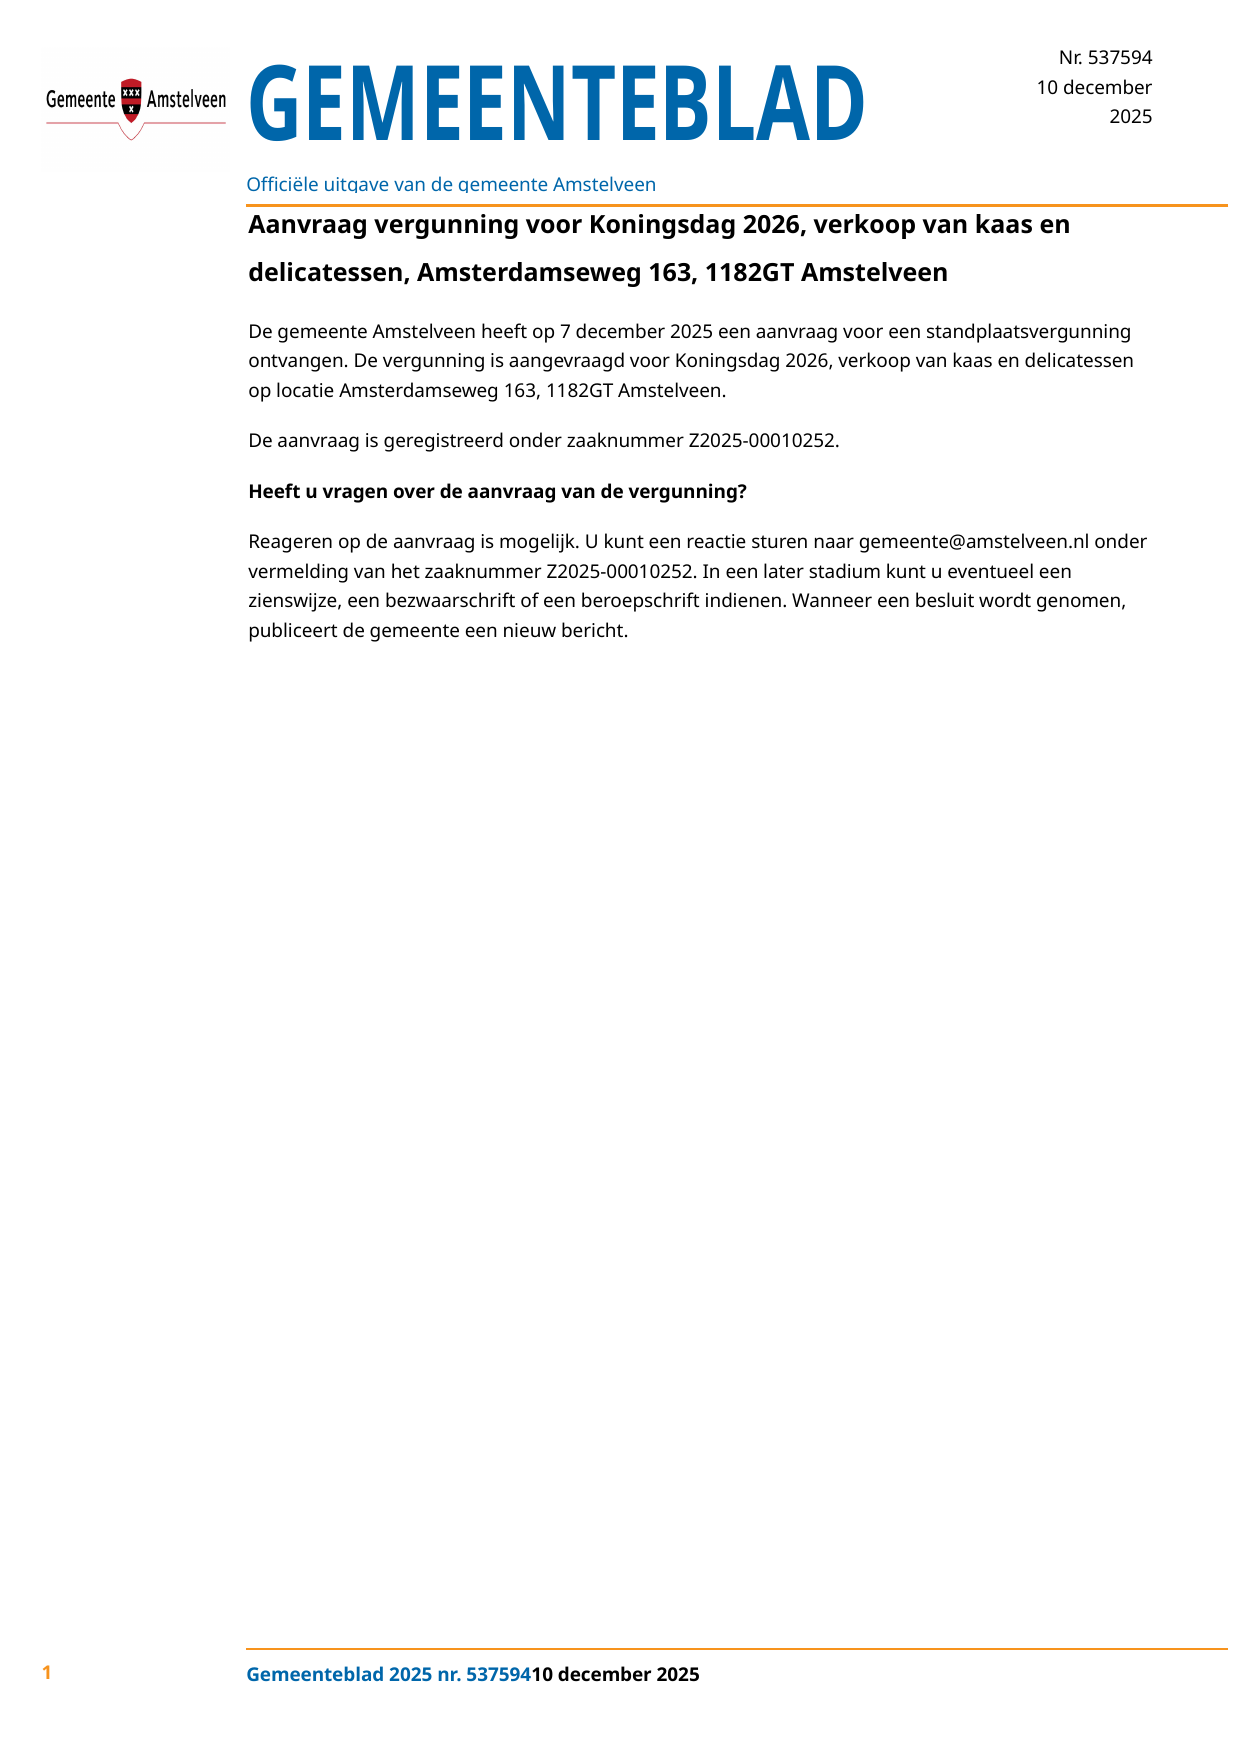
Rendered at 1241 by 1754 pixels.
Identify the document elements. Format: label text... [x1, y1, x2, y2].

text De aanvraag is geregistreerd onder zaaknummer Z2025-00010252. [248, 427, 1152, 453]
text De gemeente Amstelveen heeft op 7 december 2025 een aanvraag voor een standplaatsvergunning ontvangen. De vergunning is aangevraagd voor Koningsdag 2026, verkoop van kaas en delicatessen op locatie Amsterdamseweg 163, 1182GT Amstelveen. [248, 318, 1152, 403]
picture [41, 47, 231, 172]
text Aanvraag vergunning voor Koningsdag 2026, verkoop van kaas en delicatessen, Amsterdamseweg 163, 1182GT Amstelveen [248, 207, 1152, 288]
text Reageren op de aanvraag is mogelijk. U kunt een reactie sturen naar gemeente@amstelveen.nl onder vermelding van het zaaknummer Z2025-00010252. In een later stadium kunt u eventueel een zienswijze, een bezwaarschrift of een beroepschrift indienen. Wanneer een besluit wordt genomen, publiceert de gemeente een nieuw bericht. [248, 528, 1152, 643]
text Heeft u vragen over de aanvraag van de vergunning? [248, 478, 1152, 504]
